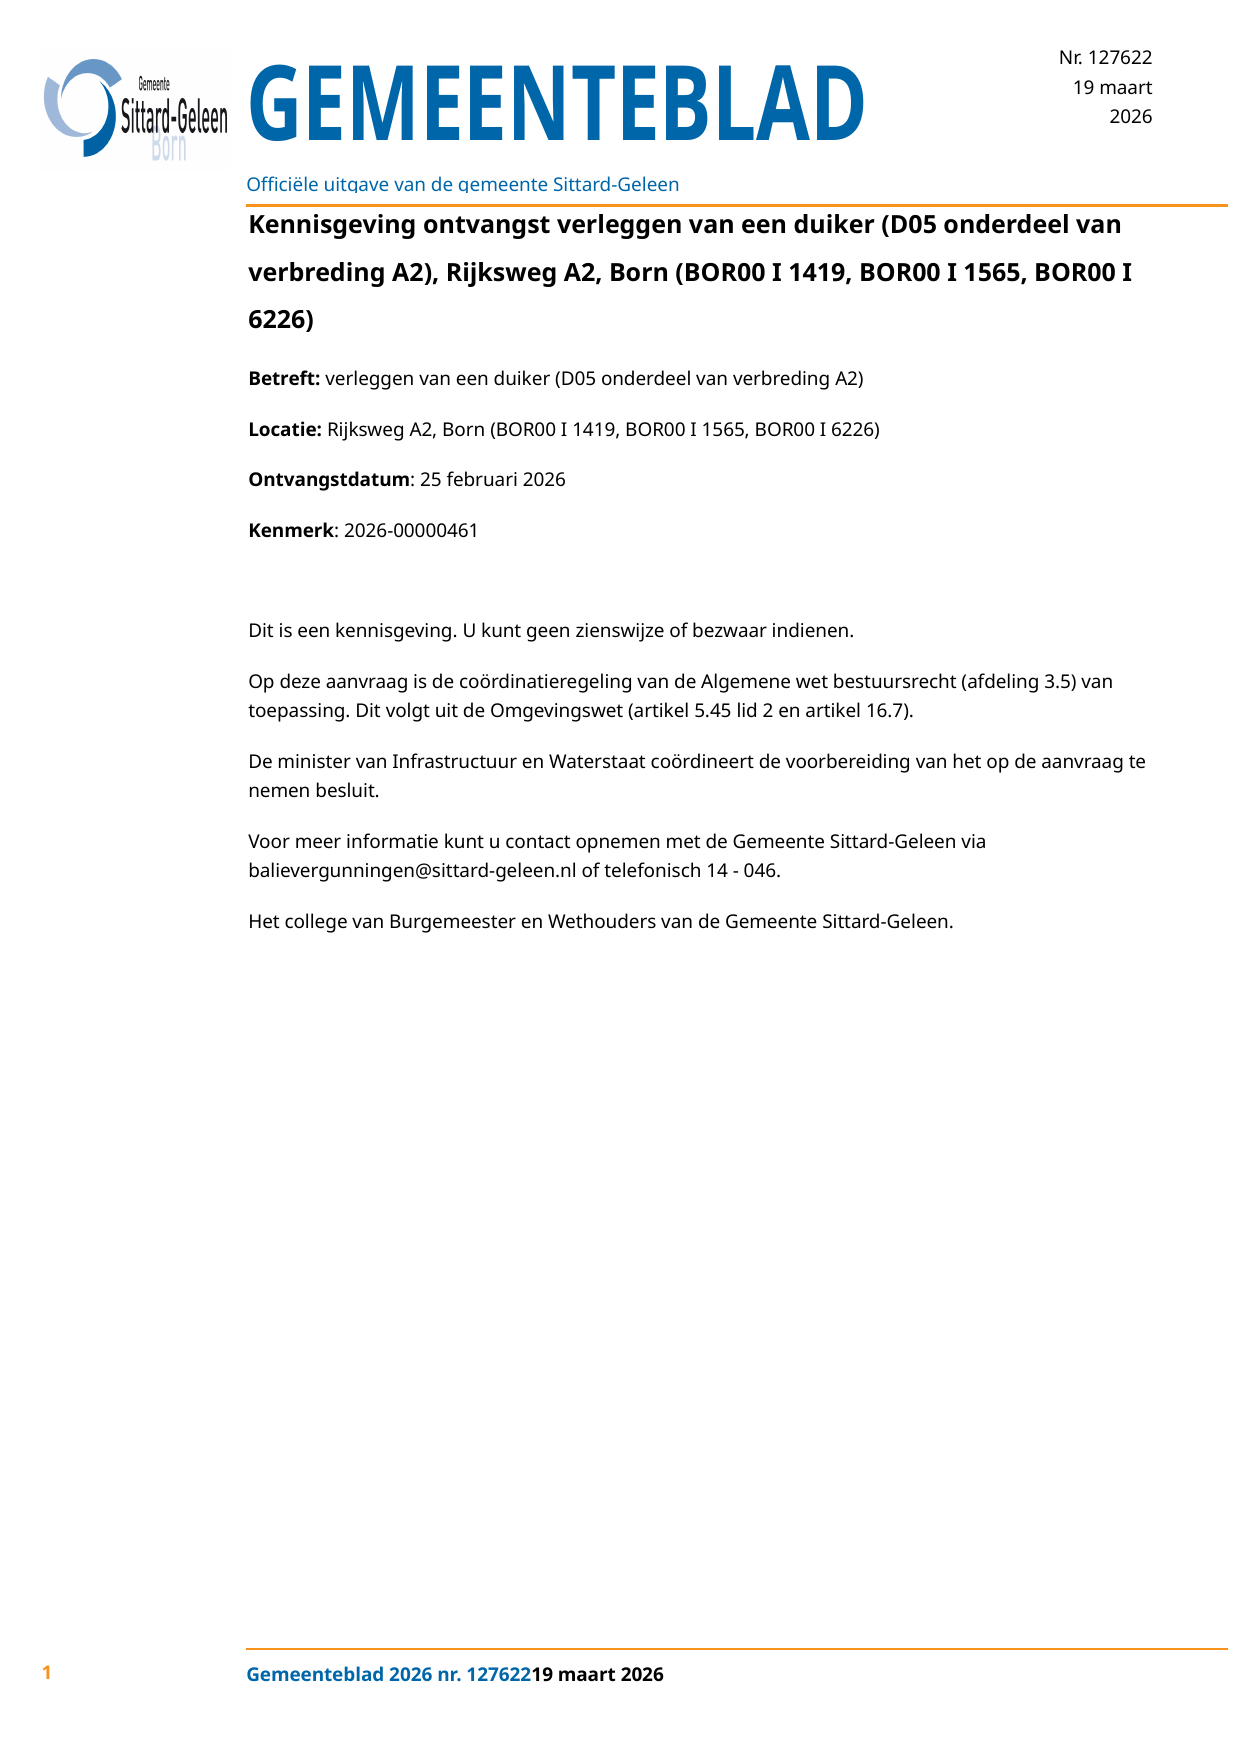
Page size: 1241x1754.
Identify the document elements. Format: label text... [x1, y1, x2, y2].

text Voor meer informatie kunt u contact opnemen met de Gemeente Sittard-Geleen via balievergunningen@sittard-geleen.nl of telefonisch 14 - 046. [248, 828, 1152, 883]
text Op deze aanvraag is de coördinatieregeling van de Algemene wet bestuursrecht (afdeling 3.5) van toepassing. Dit volgt uit de Omgevingswet (artikel 5.45 lid 2 en artikel 16.7). [248, 668, 1152, 723]
text De minister van Infrastructuur en Waterstaat coördineert de voorbereiding van het op de aanvraag te nemen besluit. [248, 748, 1152, 803]
text Ontvangstdatum: 25 februari 2026 [248, 466, 1152, 492]
text Kenmerk: 2026-00000461 [248, 517, 1152, 542]
text Het college van Burgemeester en Wethouders van de Gemeente Sittard-Geleen. [248, 908, 1152, 934]
text Kennisgeving ontvangst verleggen van een duiker (D05 onderdeel van verbreding A2), Rijksweg A2, Born (BOR00 I 1419, BOR00 I 1565, BOR00 I 6226) [248, 207, 1152, 336]
text Betreft: verleggen van een duiker (D05 onderdeel van verbreding A2) [248, 366, 1152, 391]
text Locatie: Rijksweg A2, Born (BOR00 I 1419, BOR00 I 1565, BOR00 I 6226) [248, 416, 1152, 442]
text Dit is een kennisgeving. U kunt geen zienswijze of bezwaar indienen. [248, 618, 1152, 643]
picture [41, 47, 231, 172]
